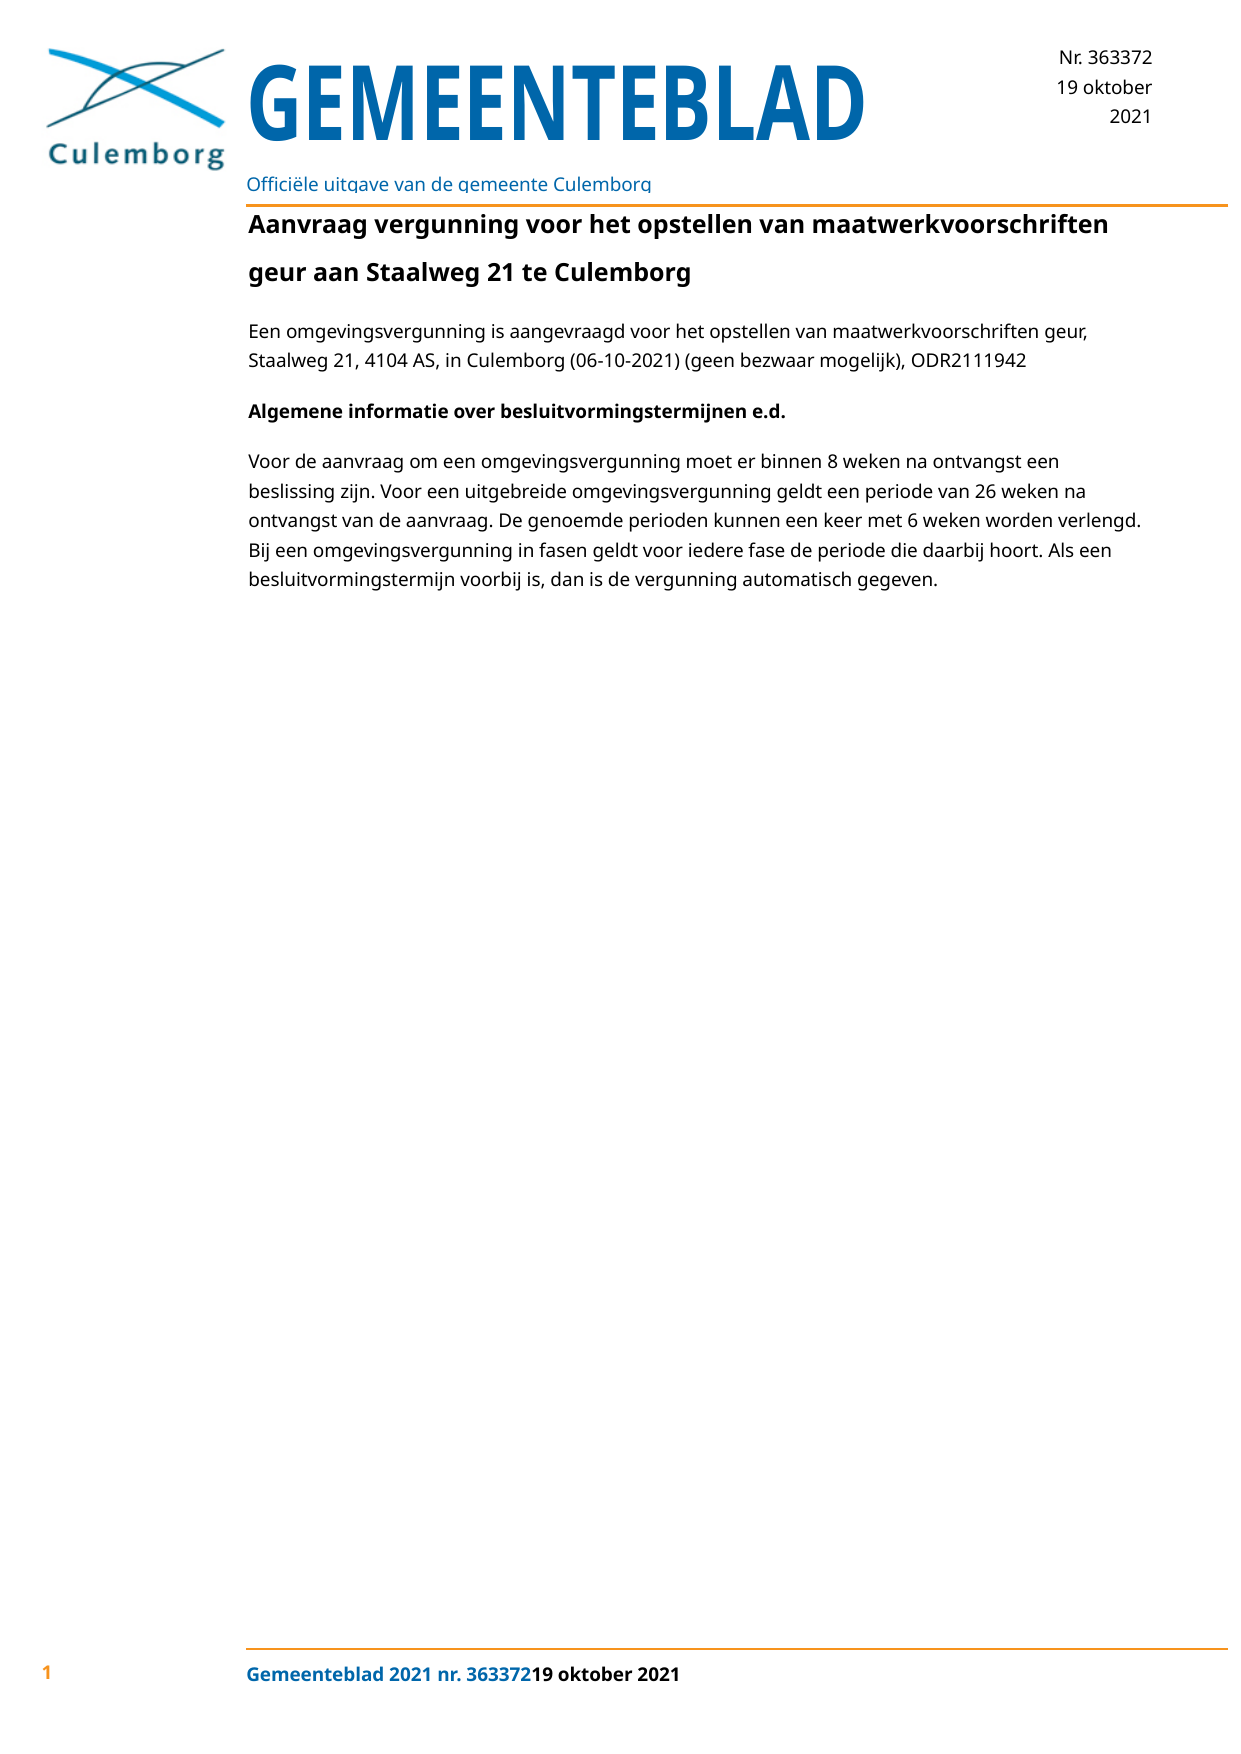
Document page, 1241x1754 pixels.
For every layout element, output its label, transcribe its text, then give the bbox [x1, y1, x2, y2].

text Een omgevingsvergunning is aangevraagd voor het opstellen van maatwerkvoorschriften geur, Staalweg 21, 4104 AS, in Culemborg (06-10-2021) (geen bezwaar mogelijk), ODR2111942 [248, 318, 1152, 373]
text Voor de aanvraag om een omgevingsvergunning moet er binnen 8 weken na ontvangst een beslissing zijn. Voor een uitgebreide omgevingsvergunning geldt een periode van 26 weken na ontvangst van de aanvraag. De genoemde perioden kunnen een keer met 6 weken worden verlengd. Bij een omgevingsvergunning in fasen geldt voor iedere fase de periode die daarbij hoort. Als een besluitvormingstermijn voorbij is, dan is de vergunning automatisch gegeven. [248, 448, 1152, 592]
text Aanvraag vergunning voor het opstellen van maatwerkvoorschriften geur aan Staalweg 21 te Culemborg [248, 207, 1152, 288]
picture [41, 47, 231, 172]
text Algemene informatie over besluitvormingstermijnen e.d. [248, 398, 1152, 424]
